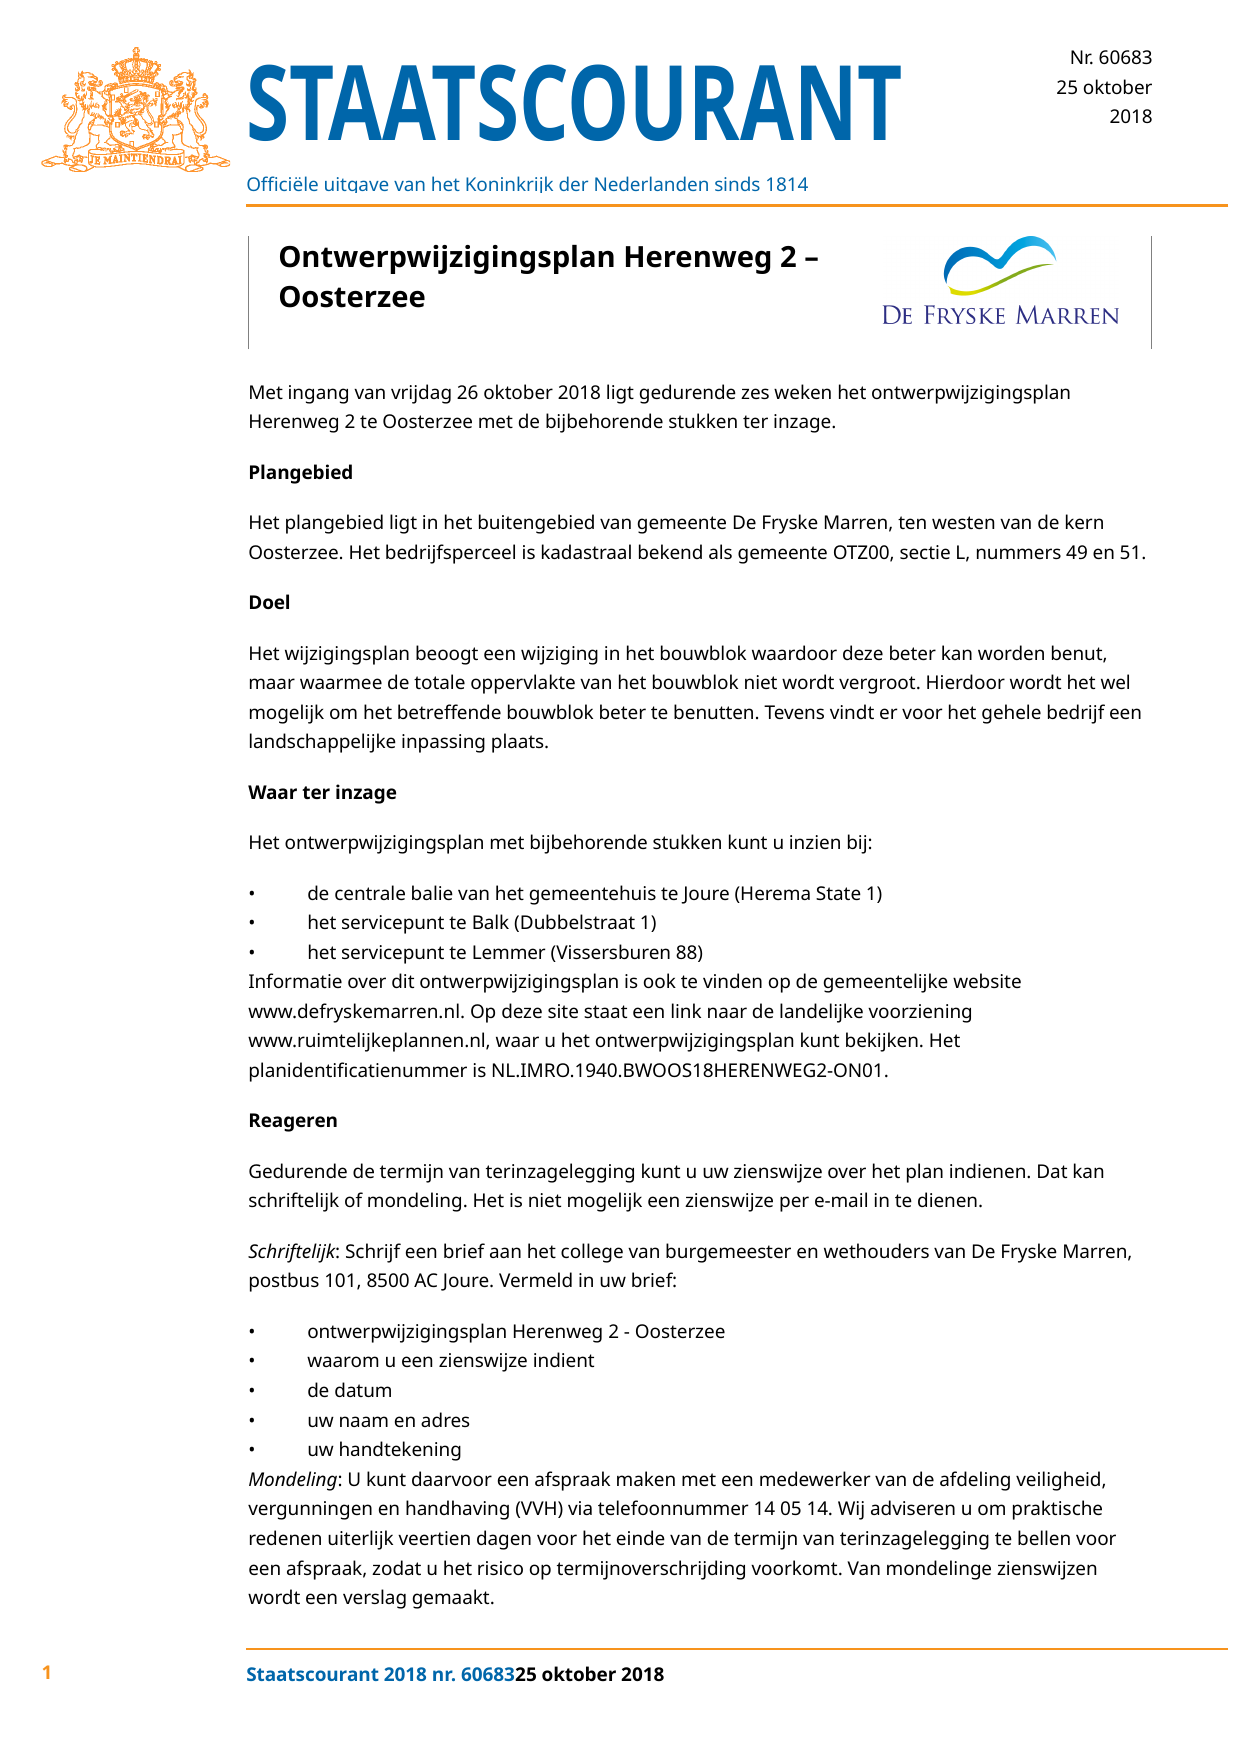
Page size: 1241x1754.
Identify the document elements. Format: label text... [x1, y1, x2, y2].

list het servicepunt te Balk (Dubbelstraat 1) [248, 909, 1152, 935]
table_header Ontwerpwijzigingsplan Herenweg 2 – Oosterzee [249, 236, 850, 349]
text Het ontwerpwijzigingsplan met bijbehorende stukken kunt u inzien bij: [248, 829, 1152, 855]
text Het plangebied ligt in het buitengebied van gemeente De Fryske Marren, ten westen van de kern Oosterzee. Het bedrijfsperceel is kadastraal bekend als gemeente OTZ00, sectie L, nummers 49 en 51. [248, 509, 1152, 564]
list de centrale balie van het gemeentehuis te Joure (Herema State 1) [248, 880, 1152, 905]
text Gedurende de termijn van terinzagelegging kunt u uw zienswijze over het plan indienen. Dat kan schriftelijk of mondeling. Het is niet mogelijk een zienswijze per e-mail in te dienen. [248, 1158, 1152, 1213]
table_header [850, 236, 1151, 349]
text Waar ter inzage [248, 779, 1152, 804]
text Doel [248, 589, 1152, 615]
list uw naam en adres [248, 1407, 1152, 1432]
text Mondeling: U kunt daarvoor een afspraak maken met een medewerker van de afdeling veiligheid, vergunningen en handhaving (VVH) via telefoonnummer 14 05 14. Wij adviseren u om praktische redenen uiterlijk veertien dagen voor het einde van de termijn van terinzagelegging te bellen voor een afspraak, zodat u het risico op termijnoverschrijding voorkomt. Van mondelinge zienswijzen wordt een verslag gemaakt. [248, 1466, 1152, 1610]
picture [41, 47, 231, 172]
list het servicepunt te Lemmer (Vissersburen 88) [248, 939, 1152, 964]
text Schriftelijk: Schrijf een brief aan het college van burgemeester en wethouders van De Fryske Marren, postbus 101, 8500 AC Joure. Vermeld in uw brief: [248, 1238, 1152, 1293]
text Plangebied [248, 459, 1152, 484]
list ontwerpwijzigingsplan Herenweg 2 - Oosterzee [248, 1318, 1152, 1344]
text Het wijzigingsplan beoogt een wijziging in het bouwblok waardoor deze beter kan worden benut, maar waarmee de totale oppervlakte van het bouwblok niet wordt vergroot. Hierdoor wordt het wel mogelijk om het betreffende bouwblok beter te benutten. Tevens vindt er voor het gehele bedrijf een landschappelijke inpassing plaats. [248, 640, 1152, 754]
list de datum [248, 1377, 1152, 1403]
text Informatie over dit ontwerpwijzigingsplan is ook te vinden op de gemeentelijke website www.defryskemarren.nl. Op deze site staat een link naar de landelijke voorziening www.ruimtelijkeplannen.nl, waar u het ontwerpwijzigingsplan kunt bekijken. Het planidentificatienummer is NL.IMRO.1940.BWOOS18HERENWEG2-ON01. [248, 968, 1152, 1083]
text Reageren [248, 1108, 1152, 1133]
list uw handtekening [248, 1436, 1152, 1462]
text Met ingang van vrijdag 26 oktober 2018 ligt gedurende zes weken het ontwerpwijzigingsplan Herenweg 2 te Oosterzee met de bijbehorende stukken ter inzage. [248, 379, 1152, 434]
list waarom u een zienswijze indient [248, 1348, 1152, 1373]
picture [882, 236, 1119, 324]
